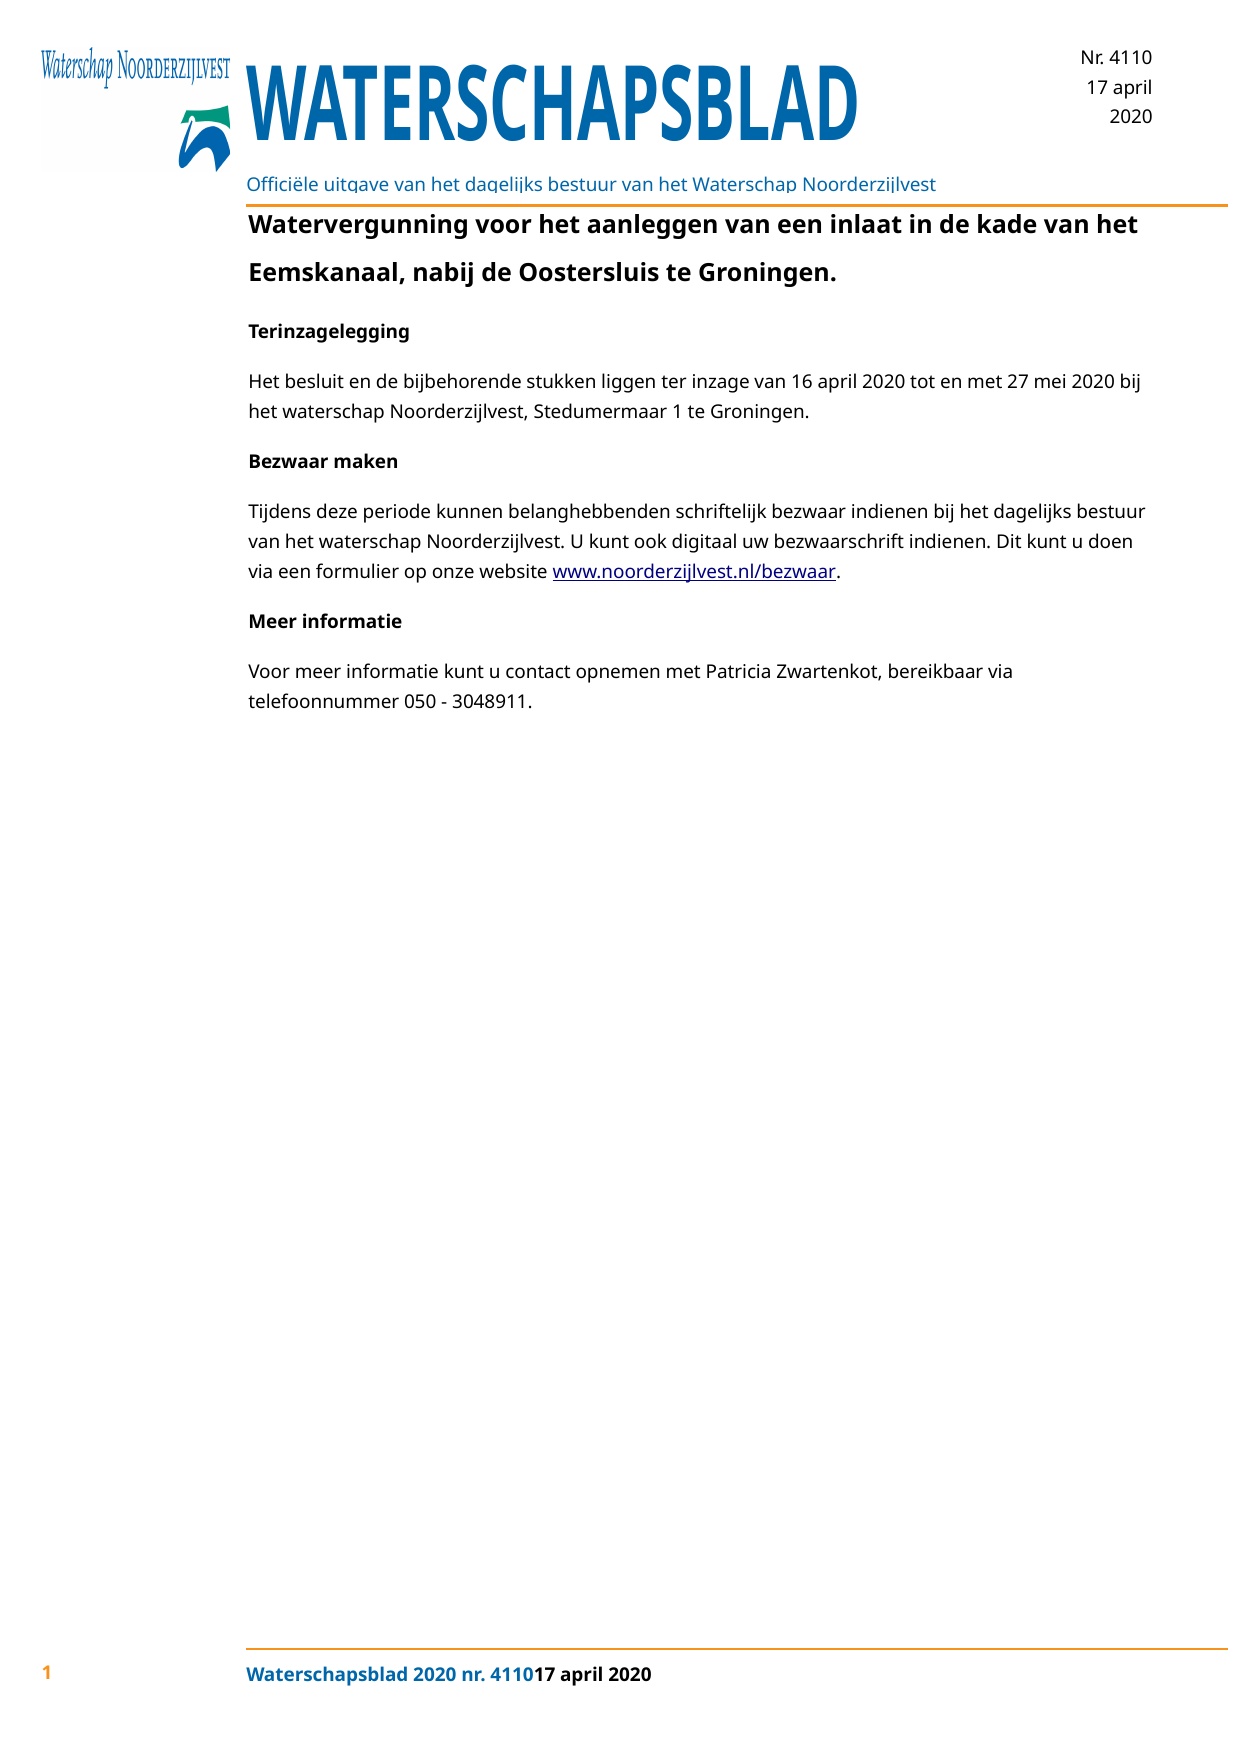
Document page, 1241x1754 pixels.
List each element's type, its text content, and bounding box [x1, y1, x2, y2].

text Bezwaar maken [248, 448, 1152, 474]
text Het besluit en de bijbehorende stukken liggen ter inzage van 16 april 2020 tot en met 27 mei 2020 bij het waterschap Noorderzijlvest, Stedumermaar 1 te Groningen. [248, 368, 1152, 424]
text Watervergunning voor het aanleggen van een inlaat in de kade van het Eemskanaal, nabij de Oostersluis te Groningen. [248, 207, 1152, 288]
picture [41, 47, 231, 172]
text Terinzagelegging [248, 318, 1152, 344]
text Voor meer informatie kunt u contact opnemen met Patricia Zwartenkot, bereikbaar via telefoonnummer 050 - 3048911. [248, 659, 1152, 714]
text Tijdens deze periode kunnen belanghebbenden schriftelijk bezwaar indienen bij het dagelijks bestuur van het waterschap Noorderzijlvest. U kunt ook digitaal uw bezwaarschrift indienen. Dit kunt u doen via een formulier op onze website www.noorderzijlvest.nl/bezwaar. [248, 499, 1152, 584]
text Meer informatie [248, 608, 1152, 634]
